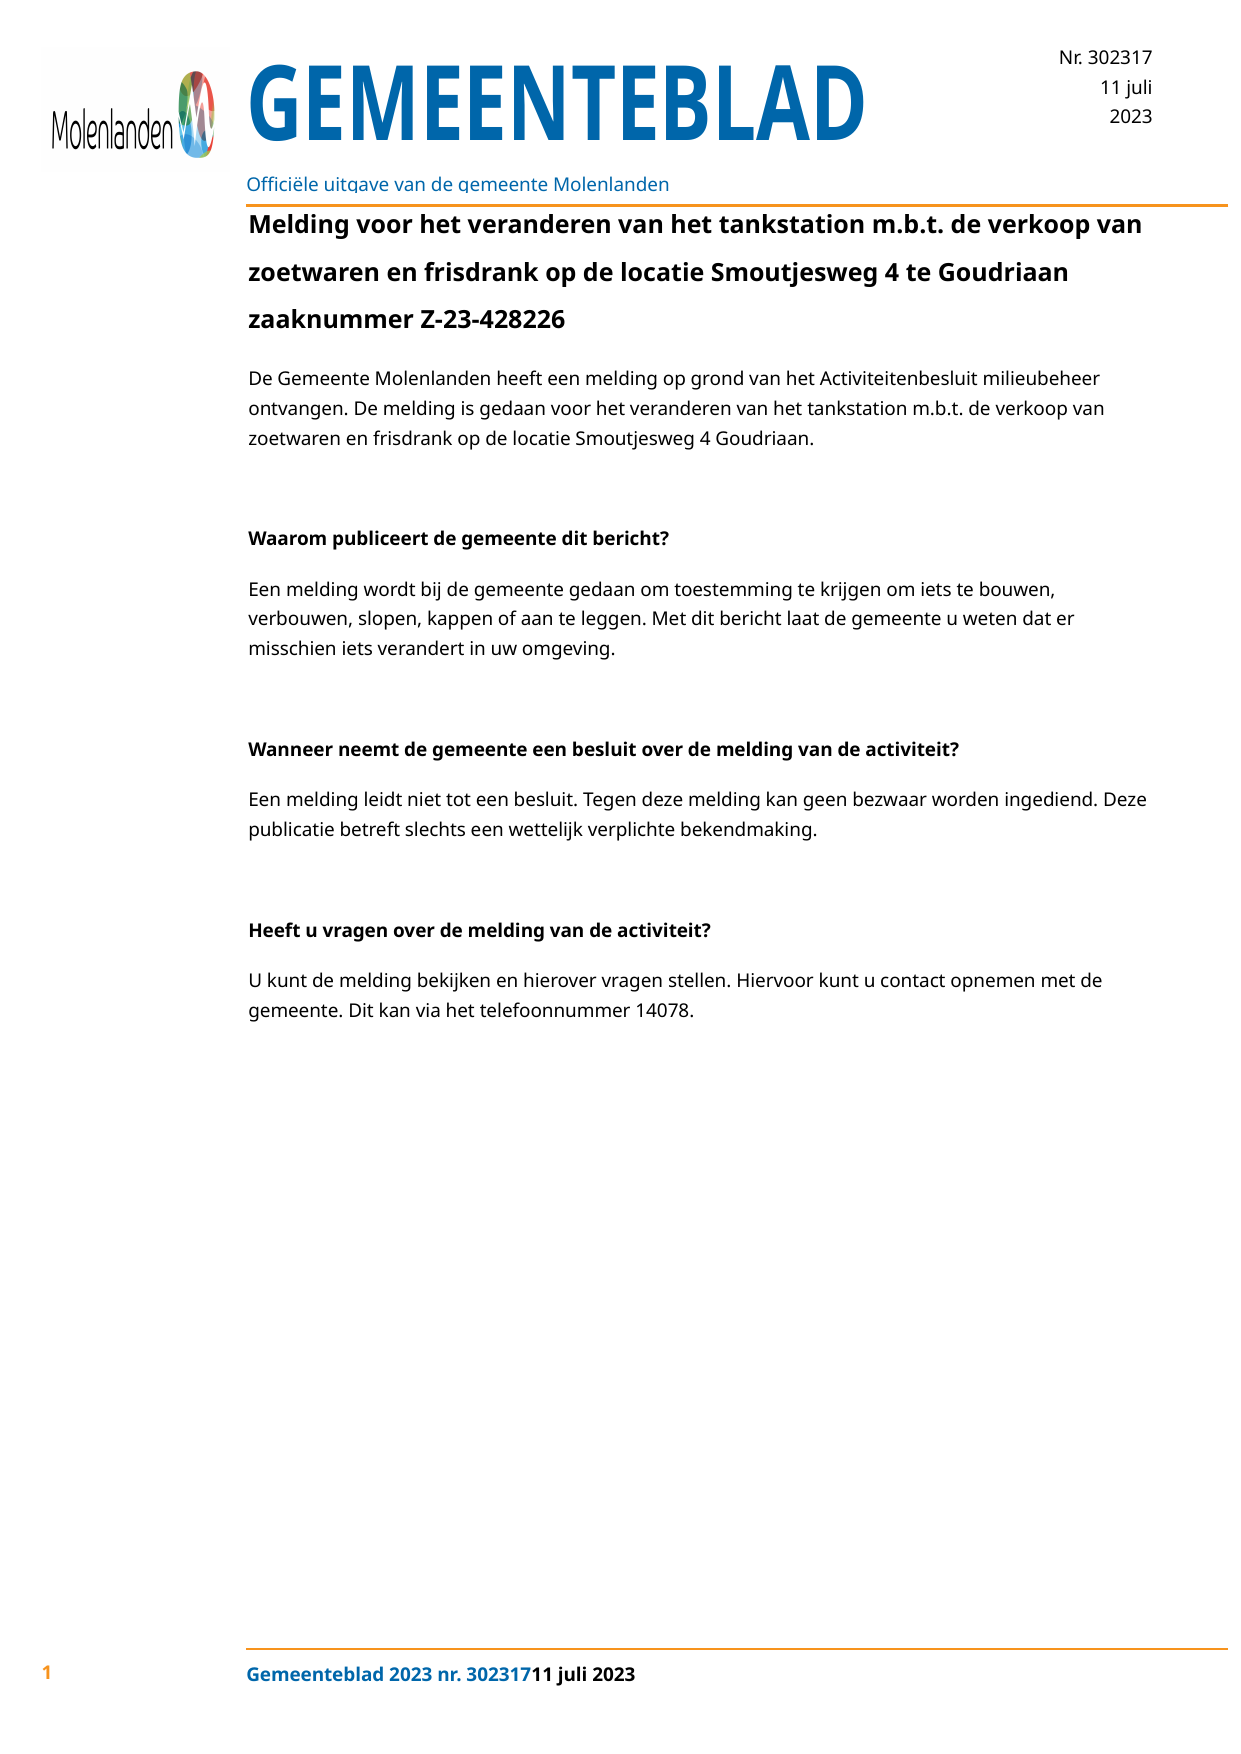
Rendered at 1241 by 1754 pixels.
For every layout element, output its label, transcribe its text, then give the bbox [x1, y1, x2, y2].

text Een melding leidt niet tot een besluit. Tegen deze melding kan geen bezwaar worden ingediend. Deze publicatie betreft slechts een wettelijk verplichte bekendmaking. [248, 786, 1152, 842]
text U kunt de melding bekijken en hierover vragen stellen. Hiervoor kunt u contact opnemen met de gemeente. Dit kan via het telefoonnummer 14078. [248, 967, 1152, 1022]
text Waarom publiceert de gemeente dit bericht? [248, 526, 1152, 551]
picture [41, 47, 231, 172]
text Melding voor het veranderen van het tankstation m.b.t. de verkoop van zoetwaren en frisdrank op de locatie Smoutjesweg 4 te Goudriaan zaaknummer Z-23-428226 [248, 207, 1152, 336]
text Heeft u vragen over de melding van de activiteit? [248, 917, 1152, 942]
text De Gemeente Molenlanden heeft een melding op grond van het Activiteitenbesluit milieubeheer ontvangen. De melding is gedaan voor het veranderen van het tankstation m.b.t. de verkoop van zoetwaren en frisdrank op de locatie Smoutjesweg 4 Goudriaan. [248, 366, 1152, 450]
text Een melding wordt bij de gemeente gedaan om toestemming te krijgen om iets te bouwen, verbouwen, slopen, kappen of aan te leggen. Met dit bericht laat de gemeente u weten dat er misschien iets verandert in uw omgeving. [248, 576, 1152, 661]
text Wanneer neemt de gemeente een besluit over de melding van de activiteit? [248, 736, 1152, 762]
